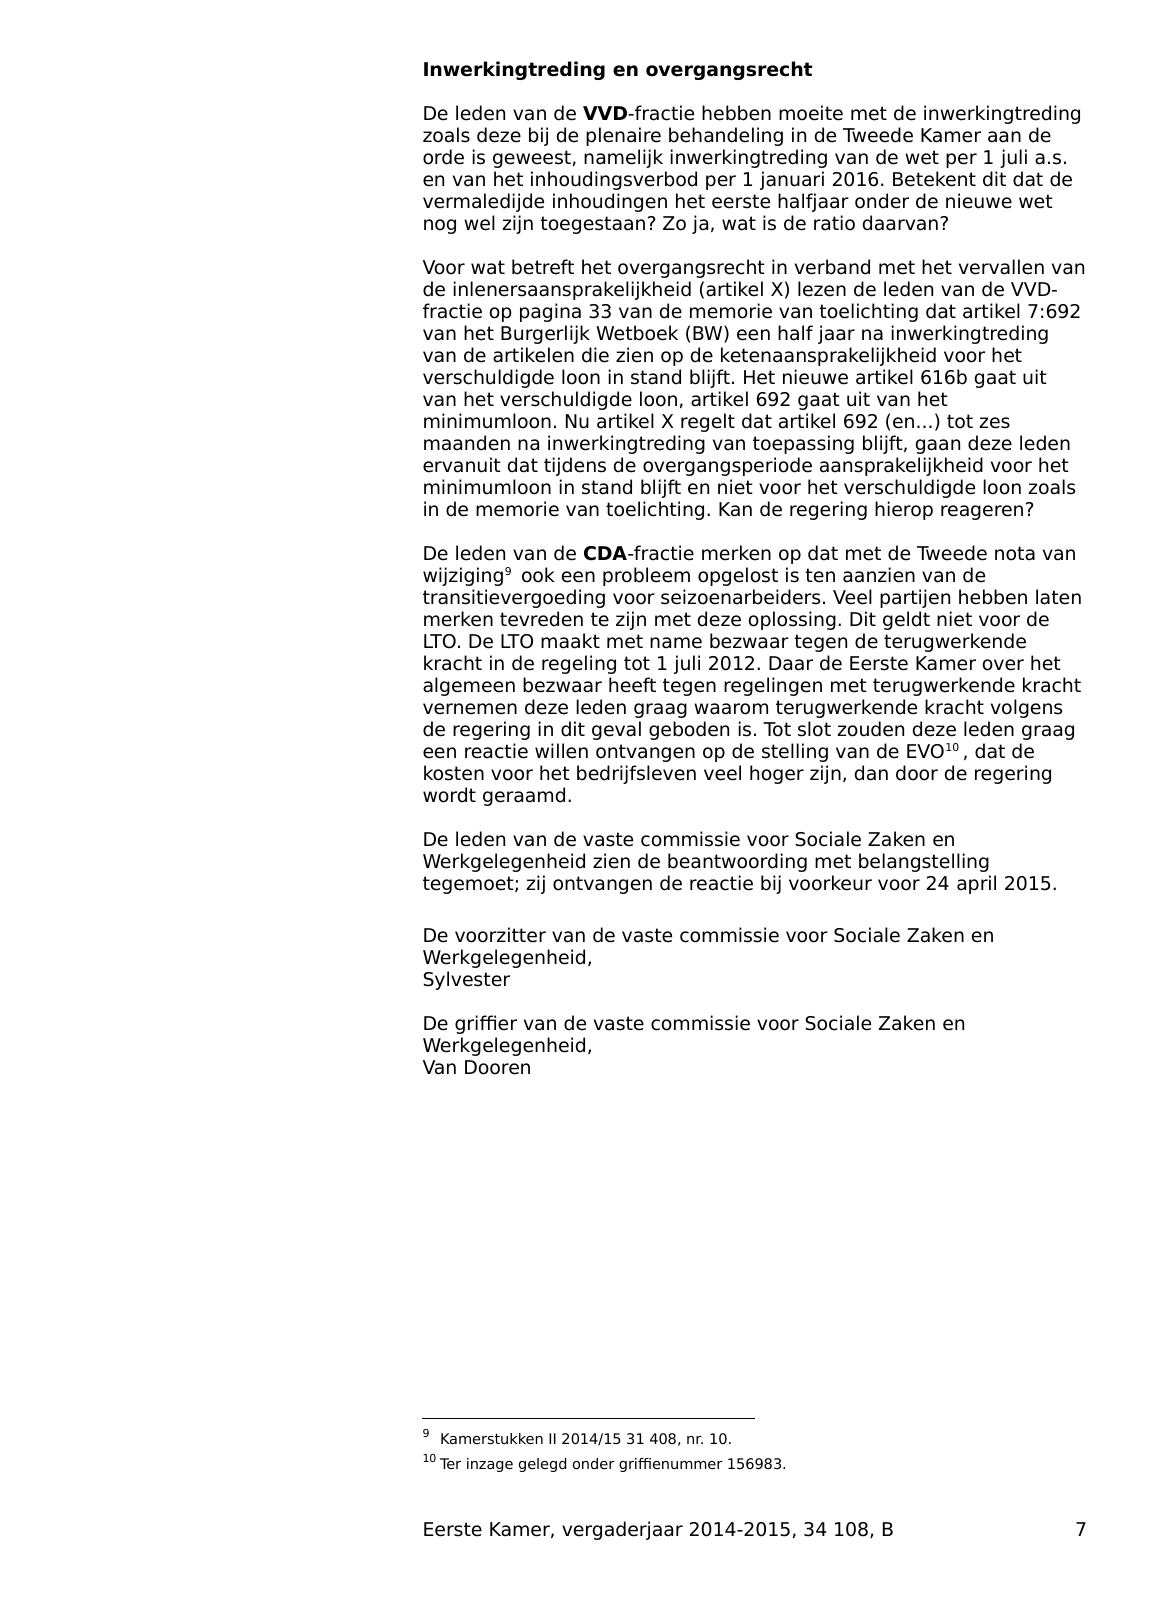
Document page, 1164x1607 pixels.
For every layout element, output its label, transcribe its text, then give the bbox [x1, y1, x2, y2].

text De leden van de vaste commissie voor Sociale Zaken en Werkgelegenheid zien de beantwoording met belangstelling tegemoet; zij ontvangen de reactie bij voorkeur voor 24 april 2015. [422, 829, 1087, 895]
text Kamerstukken II 2014/15 31 408, nr. 10. [422, 1427, 1087, 1449]
text De voorzitter van de vaste commissie voor Sociale Zaken en Werkgelegenheid, Sylvester [422, 925, 1087, 991]
text De griffier van de vaste commissie voor Sociale Zaken en Werkgelegenheid, Van Dooren [422, 1013, 1087, 1079]
text Ter inzage gelegd onder griffienummer 156983. [422, 1452, 1087, 1474]
text De leden van de CDA-fractie merken op dat met de Tweede nota van wijziging ook een probleem opgelost is ten aanzien van de transitievergoeding voor seizoenarbeiders. Veel partijen hebben laten merken tevreden te zijn met deze oplossing. Dit geldt niet voor de LTO. De LTO maakt met name bezwaar tegen de terugwerkende kracht in de regeling tot 1 juli 2012. Daar de Eerste Kamer over het algemeen bezwaar heeft tegen regelingen met terugwerkende kracht vernemen deze leden graag waarom terugwerkende kracht volgens de regering in dit geval geboden is. Tot slot zouden deze leden graag een reactie willen ontvangen op de stelling van de EVO, dat de kosten voor het bedrijfsleven veel hoger zijn, dan door de regering wordt geraamd. [422, 543, 1087, 807]
text Voor wat betreft het overgangsrecht in verband met het vervallen van de inlenersaansprakelijkheid (artikel X) lezen de leden van de VVD-fractie op pagina 33 van de memorie van toelichting dat artikel 7:692 van het Burgerlijk Wetboek (BW) een half jaar na inwerkingtreding van de artikelen die zien op de ketenaansprakelijkheid voor het verschuldigde loon in stand blijft. Het nieuwe artikel 616b gaat uit van het verschuldigde loon, artikel 692 gaat uit van het minimumloon. Nu artikel X regelt dat artikel 692 (en...) tot zes maanden na inwerkingtreding van toepassing blijft, gaan deze leden ervanuit dat tijdens de overgangsperiode aansprakelijkheid voor het minimumloon in stand blijft en niet voor het verschuldigde loon zoals in de memorie van toelichting. Kan de regering hierop reageren? [422, 257, 1087, 521]
subtitle Inwerkingtreding en overgangsrecht [422, 59, 1087, 81]
text De leden van de VVD-fractie hebben moeite met de inwerkingtreding zoals deze bij de plenaire behandeling in de Tweede Kamer aan de orde is geweest, namelijk inwerkingtreding van de wet per 1 juli a.s. en van het inhoudingsverbod per 1 januari 2016. Betekent dit dat de vermaledijde inhoudingen het eerste halfjaar onder de nieuwe wet nog wel zijn toegestaan? Zo ja, wat is de ratio daarvan? [422, 103, 1087, 235]
